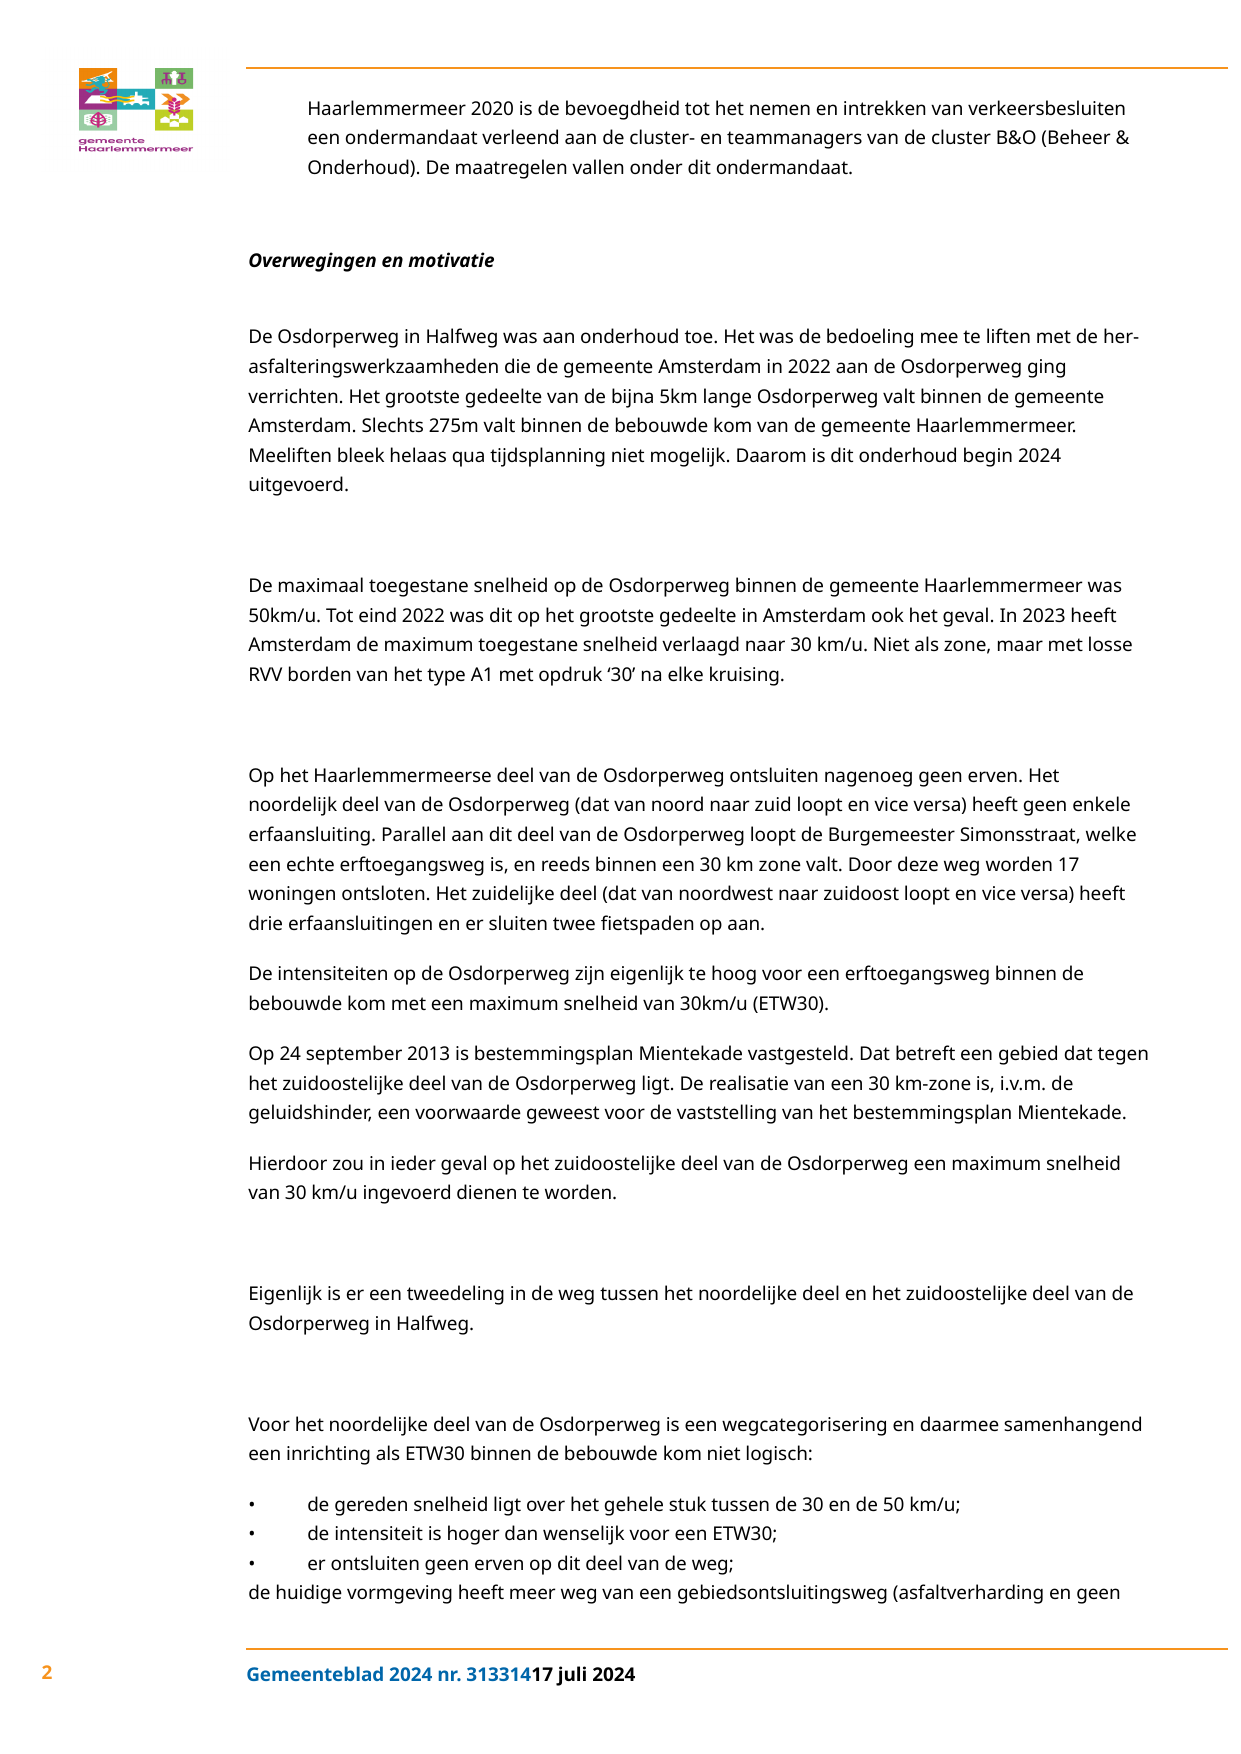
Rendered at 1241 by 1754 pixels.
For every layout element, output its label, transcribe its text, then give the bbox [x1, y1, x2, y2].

text De intensiteiten op de Osdorperweg zijn eigenlijk te hoog voor een erftoegangsweg binnen de bebouwde kom met een maximum snelheid van 30km/u (ETW30). [248, 960, 1152, 1016]
picture [41, 47, 231, 172]
text Voor het noordelijke deel van de Osdorperweg is een wegcategorisering en daarmee samenhangend een inrichting als ETW30 binnen de bebouwde kom niet logisch: [248, 1411, 1152, 1466]
text Op het Haarlemmermeerse deel van de Osdorperweg ontsluiten nagenoeg geen erven. Het noordelijk deel van de Osdorperweg (dat van noord naar zuid loopt en vice versa) heeft geen enkele erfaansluiting. Parallel aan dit deel van de Osdorperweg loopt de Burgemeester Simonsstraat, welke een echte erftoegangsweg is, en reeds binnen een 30 km zone valt. Door deze weg worden 17 woningen ontsloten. Het zuidelijke deel (dat van noordwest naar zuidoost loopt en vice versa) heeft drie erfaansluitingen en er sluiten twee fietspaden op aan. [248, 762, 1152, 936]
text Overwegingen en motivatie [248, 247, 1152, 273]
text Op 24 september 2013 is bestemmingsplan Mientekade vastgesteld. Dat betreft een gebied dat tegen het zuidoostelijke deel van de Osdorperweg ligt. De realisatie van een 30 km-zone is, i.v.m. de geluidshinder, een voorwaarde geweest voor de vaststelling van het bestemmingsplan Mientekade. [248, 1040, 1152, 1125]
list er ontsluiten geen erven op dit deel van de weg; [248, 1550, 1152, 1576]
text Hierdoor zou in ieder geval op het zuidoostelijke deel van de Osdorperweg een maximum snelheid van 30 km/u ingevoerd dienen te worden. [248, 1150, 1152, 1205]
text De maximaal toegestane snelheid op de Osdorperweg binnen de gemeente Haarlemmermeer was 50km/u. Tot eind 2022 was dit op het grootste gedeelte in Amsterdam ook het geval. In 2023 heeft Amsterdam de maximum toegestane snelheid verlaagd naar 30 km/u. Niet als zone, maar met losse RVV borden van het type A1 met opdruk ‘30’ na elke kruising. [248, 572, 1152, 687]
list de intensiteit is hoger dan wenselijk voor een ETW30; [248, 1520, 1152, 1546]
text Eigenlijk is er een tweedeling in de weg tussen het noordelijke deel en het zuidoostelijke deel van de Osdorperweg in Halfweg. [248, 1280, 1152, 1336]
text De Osdorperweg in Halfweg was aan onderhoud toe. Het was de bedoeling mee te liften met de her-asfalteringswerkzaamheden die de gemeente Amsterdam in 2022 aan de Osdorperweg ging verrichten. Het grootste gedeelte van de bijna 5km lange Osdorperweg valt binnen de gemeente Amsterdam. Slechts 275m valt binnen de bebouwde kom van de gemeente Haarlemmermeer. Meeliften bleek helaas qua tijdsplanning niet mogelijk. Daarom is dit onderhoud begin 2024 uitgevoerd. [248, 324, 1152, 497]
list de gereden snelheid ligt over het gehele stuk tussen de 30 en de 50 km/u; [248, 1491, 1152, 1516]
text de huidige vormgeving heeft meer weg van een gebiedsontsluitingsweg (asfaltverharding en geen [248, 1579, 1152, 1605]
list Haarlemmermeer 2020 is de bevoegdheid tot het nemen en intrekken van verkeersbesluiten een ondermandaat verleend aan de cluster- en teammanagers van de cluster B&O (Beheer & Onderhoud). De maatregelen vallen onder dit ondermandaat. [248, 95, 1152, 180]
